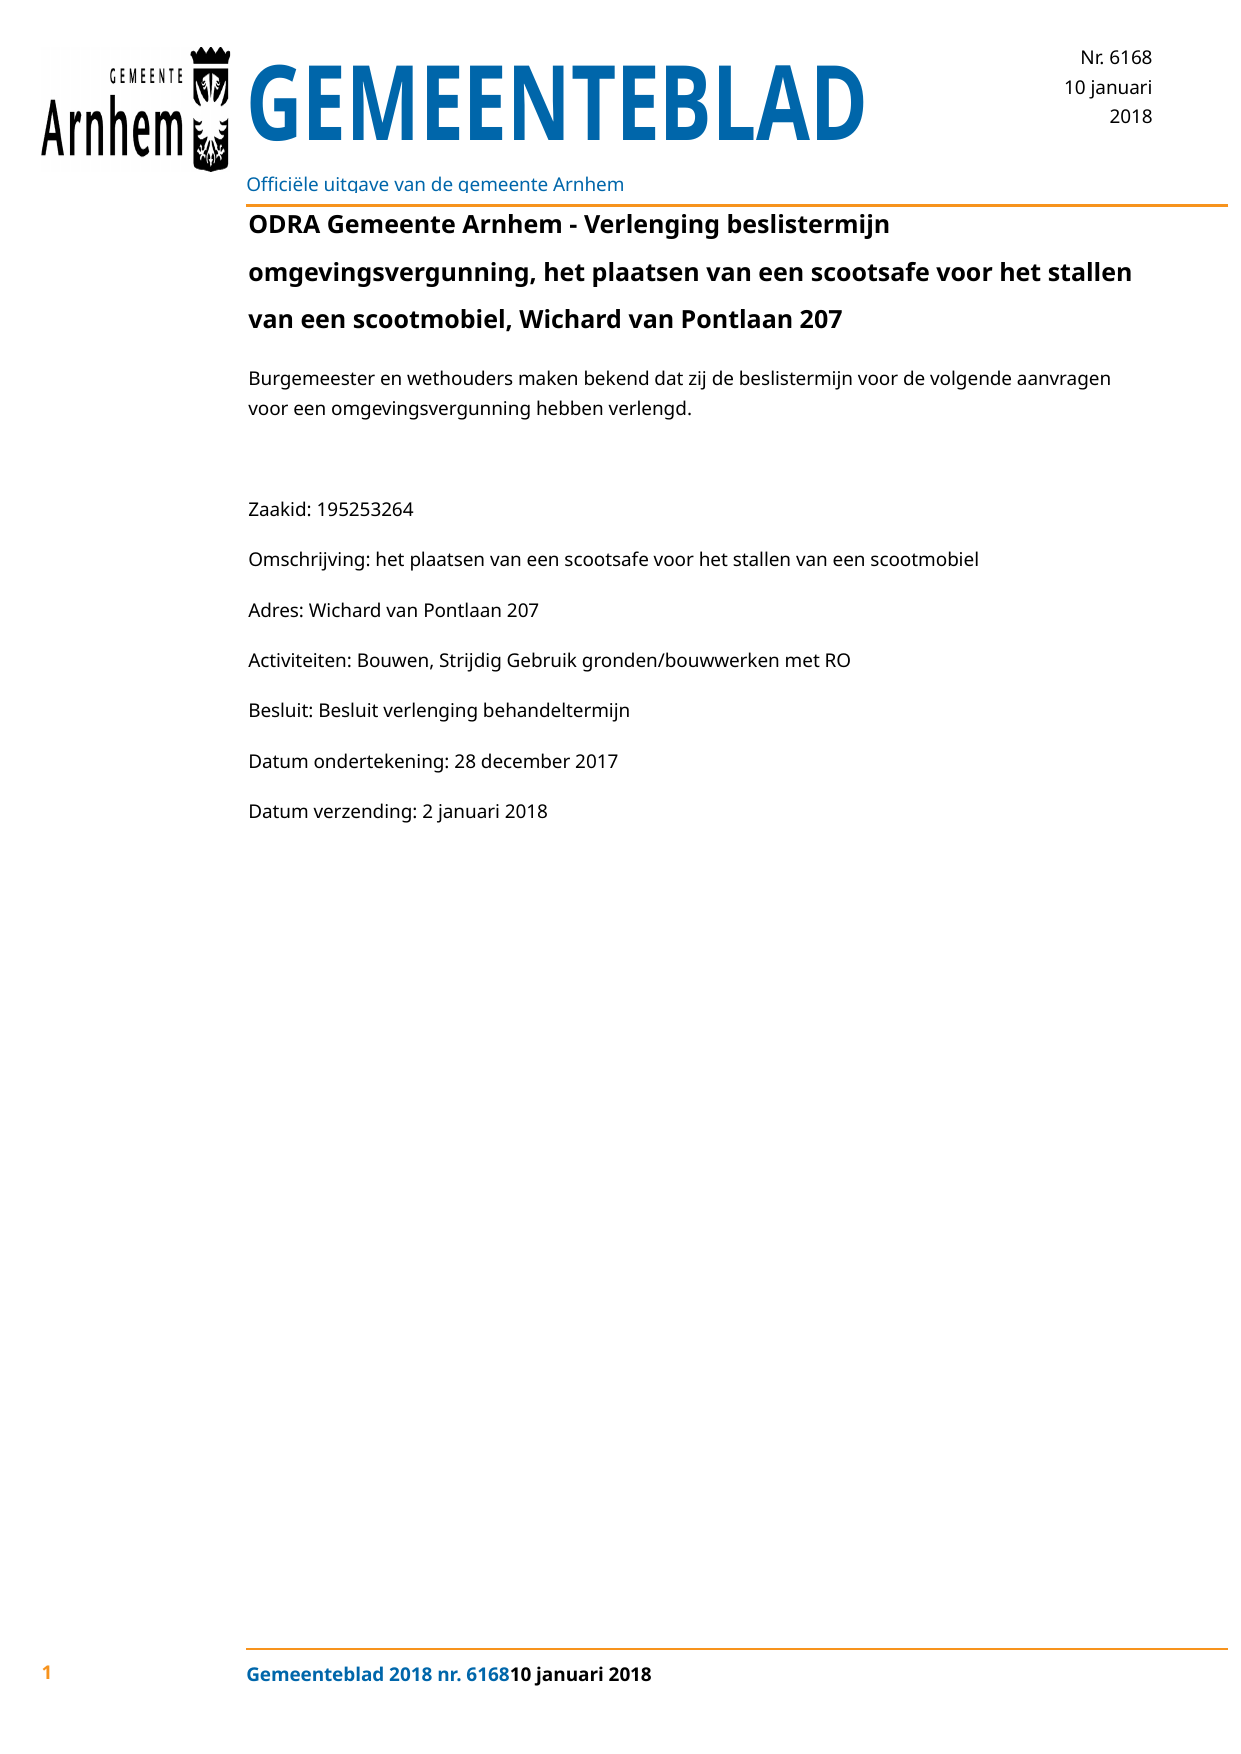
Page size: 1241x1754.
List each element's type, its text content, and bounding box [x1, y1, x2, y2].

text Burgemeester en wethouders maken bekend dat zij de beslistermijn voor de volgende aanvragen voor een omgevingsvergunning hebben verlengd. [248, 366, 1152, 421]
text Activiteiten: Bouwen, Strijdig Gebruik gronden/bouwwerken met RO [248, 647, 1152, 673]
text Datum verzending: 2 januari 2018 [248, 798, 1152, 824]
picture [41, 47, 231, 172]
text Zaakid: 195253264 [248, 496, 1152, 522]
text Datum ondertekening: 28 december 2017 [248, 748, 1152, 774]
text Omschrijving: het plaatsen van een scootsafe voor het stallen van een scootmobiel [248, 546, 1152, 572]
text Besluit: Besluit verlenging behandeltermijn [248, 698, 1152, 723]
text ODRA Gemeente Arnhem - Verlenging beslistermijn omgevingsvergunning, het plaatsen van een scootsafe voor het stallen van een scootmobiel, Wichard van Pontlaan 207 [248, 207, 1152, 336]
text Adres: Wichard van Pontlaan 207 [248, 597, 1152, 622]
